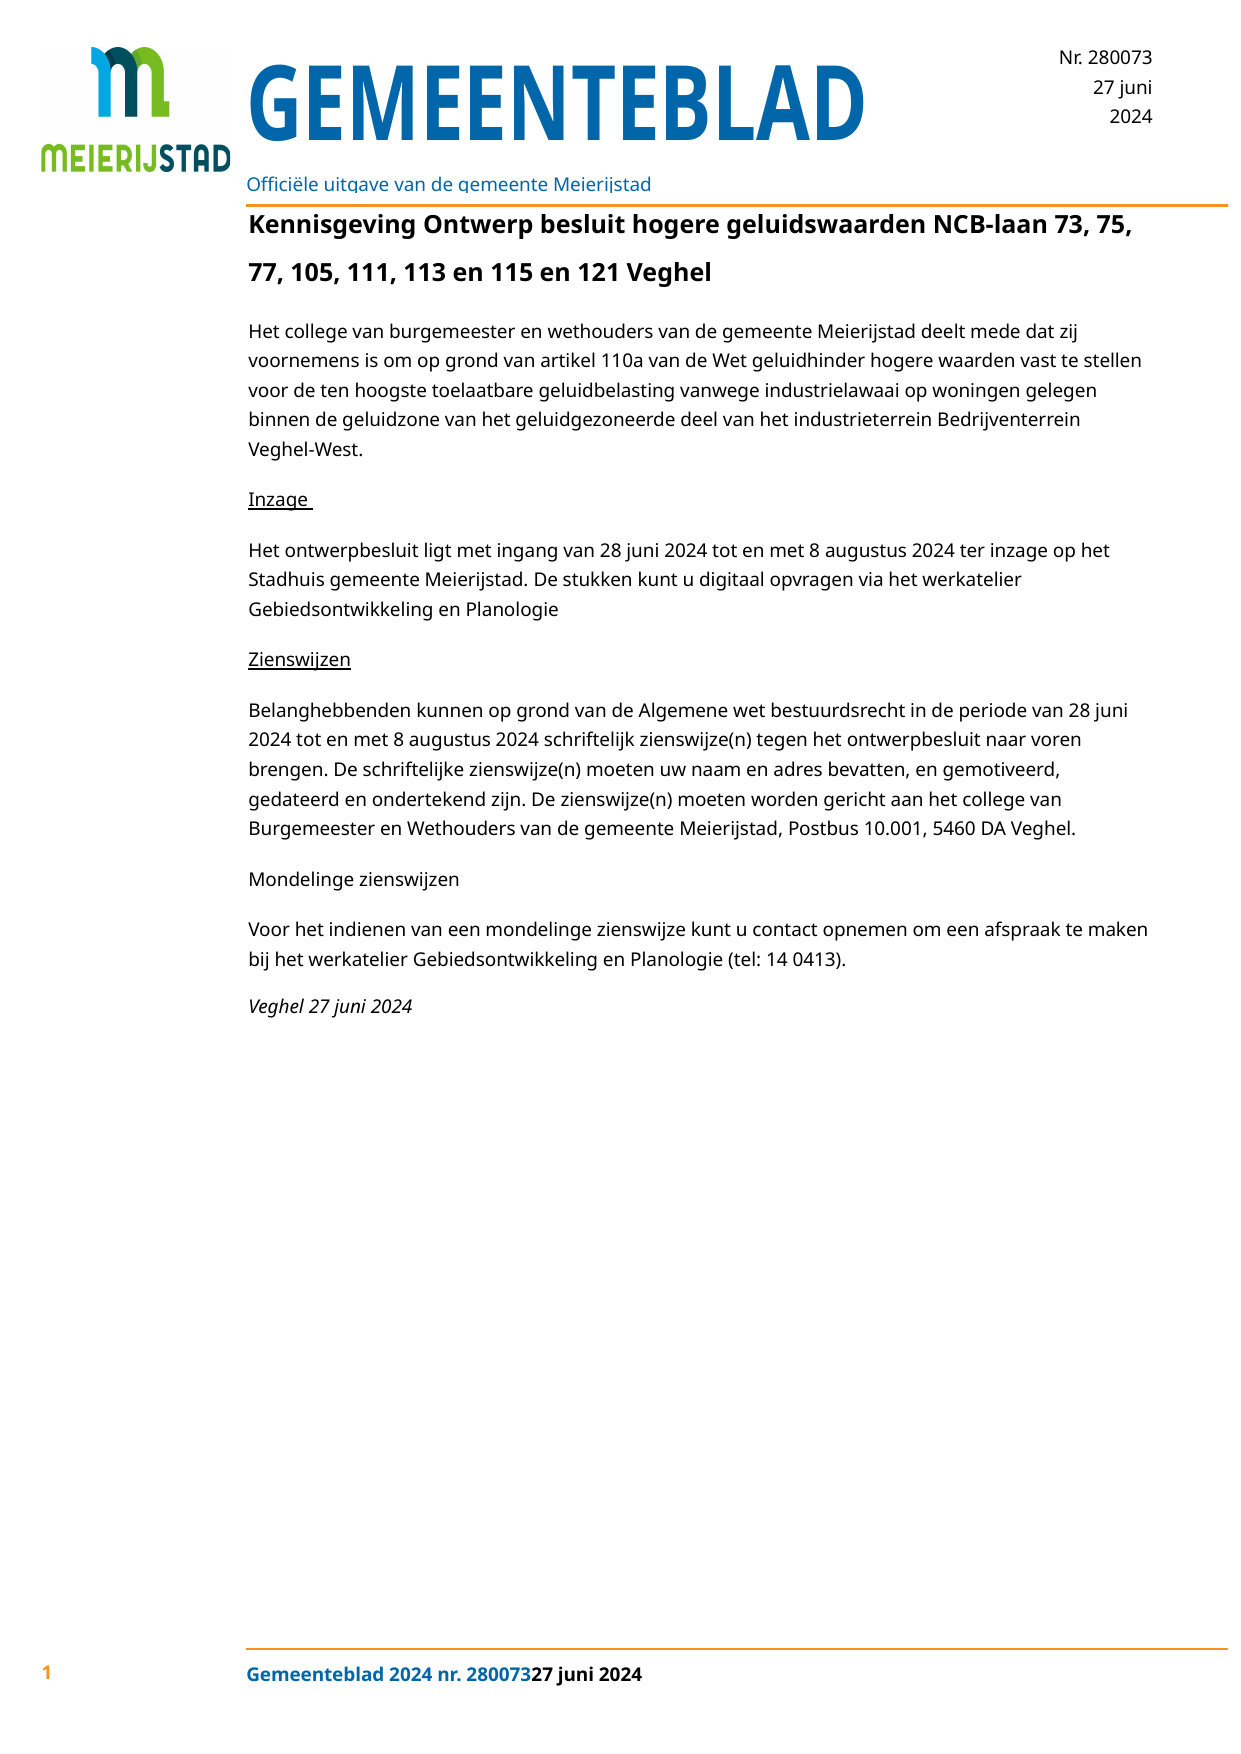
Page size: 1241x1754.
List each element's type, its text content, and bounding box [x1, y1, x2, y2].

text Kennisgeving Ontwerp besluit hogere geluidswaarden NCB-laan 73, 75, 77, 105, 111, 113 en 115 en 121 Veghel [248, 207, 1152, 288]
text Zienswijzen [248, 647, 1152, 672]
text Inzage [248, 487, 1152, 512]
text Voor het indienen van een mondelinge zienswijze kunt u contact opnemen om een afspraak te maken bij het werkatelier Gebiedsontwikkeling en Planologie (tel: 14 0413). [248, 916, 1152, 972]
text Het college van burgemeester en wethouders van de gemeente Meierijstad deelt mede dat zij voornemens is om op grond van artikel 110a van de Wet geluidhinder hogere waarden vast te stellen voor de ten hoogste toelaatbare geluidbelasting vanwege industrielawaai op woningen gelegen binnen de geluidzone van het geluidgezoneerde deel van het industrieterrein Bedrijventerrein Veghel-West. [248, 318, 1152, 462]
text Mondelinge zienswijzen [248, 866, 1152, 892]
text Veghel 27 juni 2024 [248, 994, 1152, 1019]
text Belanghebbenden kunnen op grond van de Algemene wet bestuurdsrecht in de periode van 28 juni 2024 tot en met 8 augustus 2024 schriftelijk zienswijze(n) tegen het ontwerpbesluit naar voren brengen. De schriftelijke zienswijze(n) moeten uw naam en adres bevatten, en gemotiveerd, gedateerd en ondertekend zijn. De zienswijze(n) moeten worden gericht aan het college van Burgemeester en Wethouders van de gemeente Meierijstad, Postbus 10.001, 5460 DA Veghel. [248, 697, 1152, 841]
text Het ontwerpbesluit ligt met ingang van 28 juni 2024 tot en met 8 augustus 2024 ter inzage op het Stadhuis gemeente Meierijstad. De stukken kunt u digitaal opvragen via het werkatelier Gebiedsontwikkeling en Planologie [248, 537, 1152, 622]
picture [41, 47, 231, 172]
